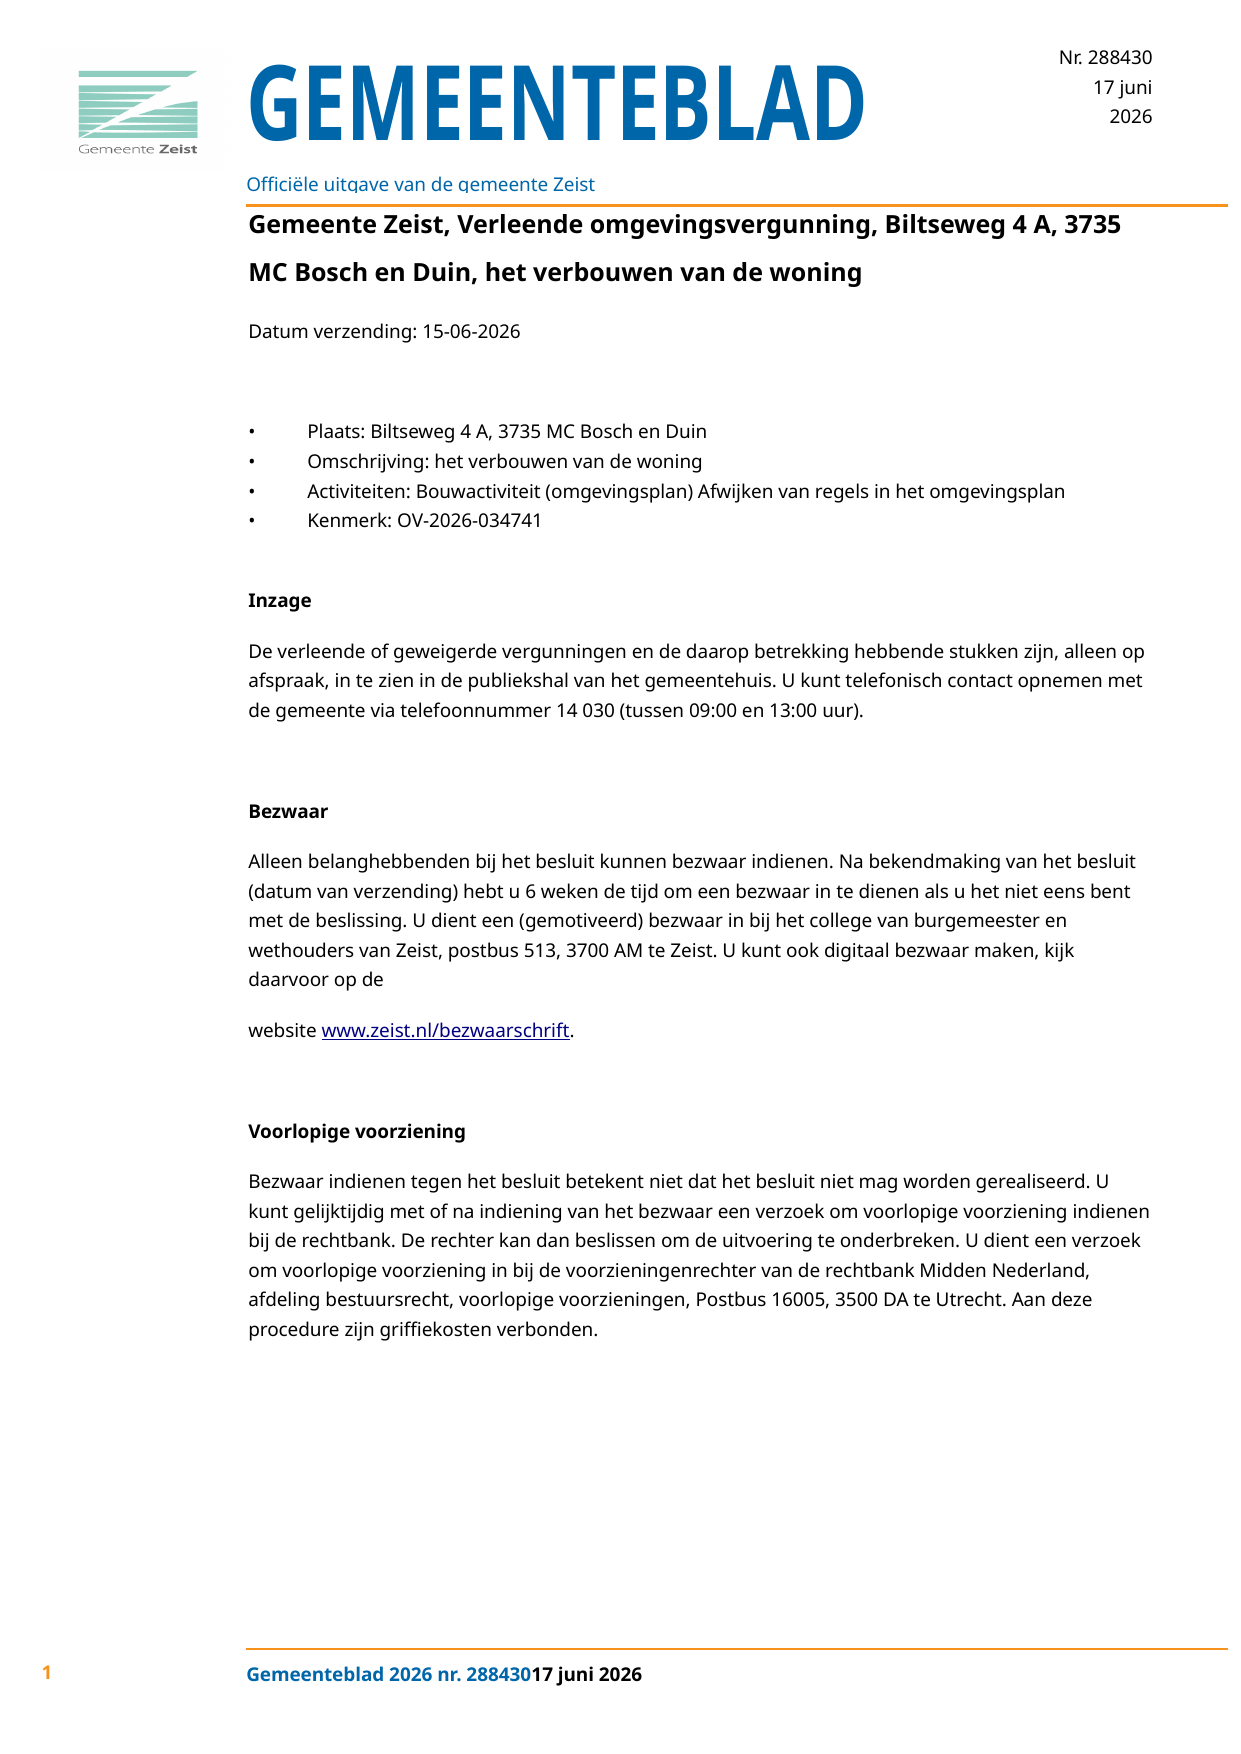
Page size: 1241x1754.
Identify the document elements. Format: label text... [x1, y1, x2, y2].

list Plaats: Biltseweg 4 A, 3735 MC Bosch en Duin [248, 419, 1152, 444]
text Datum verzending: 15-06-2026 [248, 318, 1152, 344]
text website www.zeist.nl/bezwaarschrift. [248, 1017, 1152, 1043]
text Inzage [248, 587, 1152, 613]
text Voorlopige voorziening [248, 1118, 1152, 1144]
text De verleende of geweigerde vergunningen en de daarop betrekking hebbende stukken zijn, alleen op afspraak, in te zien in de publiekshal van het gemeentehuis. U kunt telefonisch contact opnemen met de gemeente via telefoonnummer 14 030 (tussen 09:00 en 13:00 uur). [248, 638, 1152, 723]
text Bezwaar [248, 798, 1152, 824]
list Omschrijving: het verbouwen van de woning [248, 448, 1152, 474]
list Kenmerk: OV-2026-034741 [248, 507, 1152, 533]
text Bezwaar indienen tegen het besluit betekent niet dat het besluit niet mag worden gerealiseerd. U kunt gelijktijdig met of na indiening van het bezwaar een verzoek om voorlopige voorziening indienen bij de rechtbank. De rechter kan dan beslissen om de uitvoering te onderbreken. U dient een verzoek om voorlopige voorziening in bij de voorzieningenrechter van de rechtbank Midden Nederland, afdeling bestuursrecht, voorlopige voorzieningen, Postbus 16005, 3500 DA te Utrecht. Aan deze procedure zijn griffiekosten verbonden. [248, 1168, 1152, 1342]
text Gemeente Zeist, Verleende omgevingsvergunning, Biltseweg 4 A, 3735 MC Bosch en Duin, het verbouwen van de woning [248, 207, 1152, 288]
text Alleen belanghebbenden bij het besluit kunnen bezwaar indienen. Na bekendmaking van het besluit (datum van verzending) hebt u 6 weken de tijd om een bezwaar in te dienen als u het niet eens bent met de beslissing. U dient een (gemotiveerd) bezwaar in bij het college van burgemeester en wethouders van Zeist, postbus 513, 3700 AM te Zeist. U kunt ook digitaal bezwaar maken, kijk daarvoor op de [248, 848, 1152, 992]
picture [41, 47, 231, 172]
list Activiteiten: Bouwactiviteit (omgevingsplan) Afwijken van regels in het omgevingsplan [248, 478, 1152, 504]
